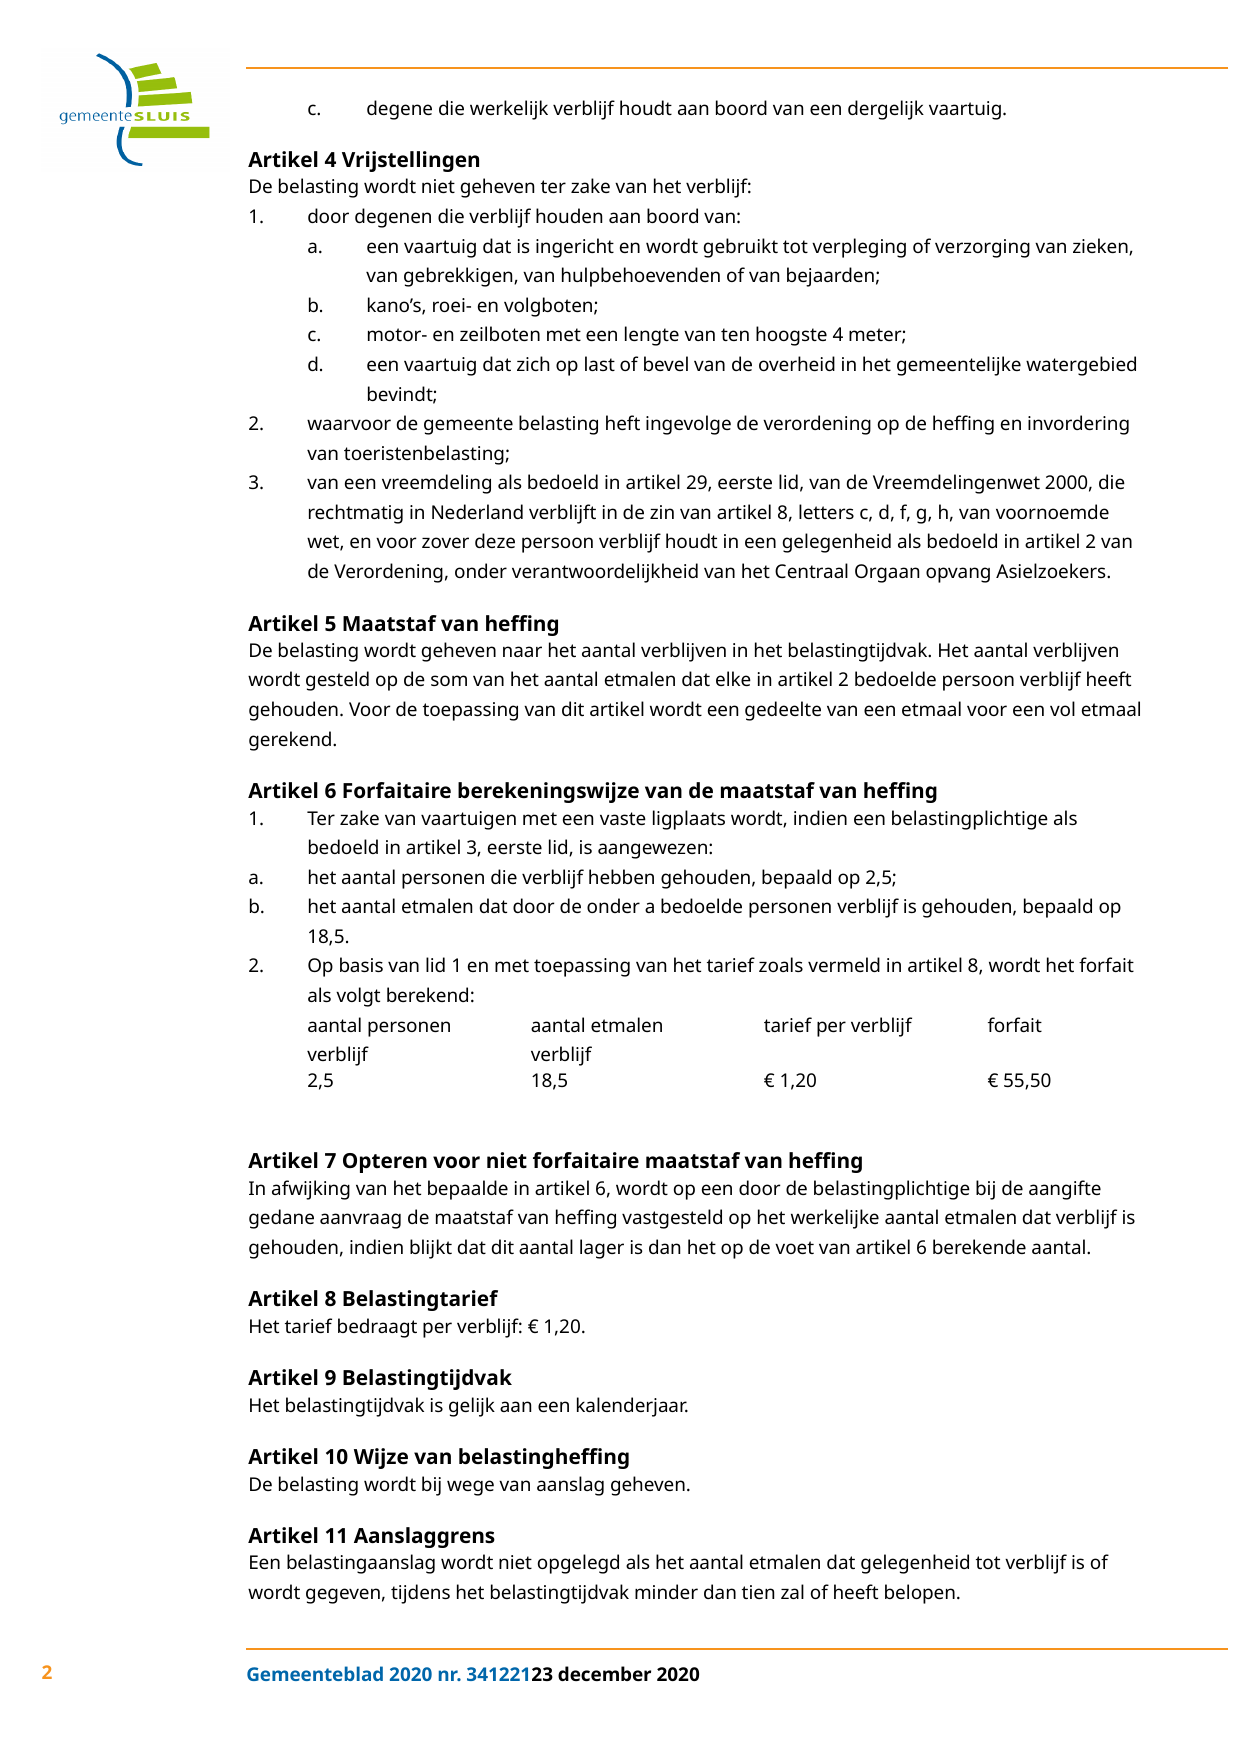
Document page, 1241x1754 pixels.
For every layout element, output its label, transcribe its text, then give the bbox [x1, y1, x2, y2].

text Artikel 10 Wijze van belastingheffing [248, 1442, 1152, 1471]
text De belasting wordt bij wege van aanslag geheven. [248, 1471, 1152, 1496]
list door degenen die verblijf houden aan boord van: [248, 203, 1152, 229]
list een vaartuig dat is ingericht en wordt gebruikt tot verpleging of verzorging van zieken, van gebrekkigen, van hulpbehoevenden of van bejaarden; [307, 233, 1152, 288]
text Artikel 6 Forfaitaire berekeningswijze van de maatstaf van heffing [248, 776, 1152, 805]
text Artikel 9 Belastingtijdvak [248, 1363, 1152, 1392]
table_header aantal personen verblijf [248, 1012, 471, 1067]
list kano’s, roei- en volgboten; [307, 292, 1152, 318]
table_cell € 55,50 [928, 1067, 1152, 1093]
text Artikel 11 Aanslaggrens [248, 1521, 1152, 1549]
list degene die werkelijk verblijf houdt aan boord van een dergelijk vaartuig. [307, 95, 1152, 121]
text Artikel 4 Vrijstellingen [248, 145, 1152, 174]
list Ter zake van vaartuigen met een vaste ligplaats wordt, indien een belastingplichtige als bedoeld in artikel 3, eerste lid, is aangewezen: [248, 805, 1152, 860]
table_header tarief per verblijf [705, 1012, 928, 1067]
text Het belastingtijdvak is gelijk aan een kalenderjaar. [248, 1392, 1152, 1418]
text Het tarief bedraagt per verblijf: € 1,20. [248, 1313, 1152, 1339]
list het aantal personen die verblijf hebben gehouden, bepaald op 2,5; [248, 864, 1152, 889]
table_cell 18,5 [471, 1067, 705, 1093]
table_header forfait [928, 1012, 1152, 1067]
table_cell € 1,20 [705, 1067, 928, 1093]
text Artikel 7 Opteren voor niet forfaitaire maatstaf van heffing [248, 1147, 1152, 1175]
text Artikel 5 Maatstaf van heffing [248, 609, 1152, 637]
list van een vreemdeling als bedoeld in artikel 29, eerste lid, van de Vreemdelingenwet 2000, die rechtmatig in Nederland verblijft in de zin van artikel 8, letters c, d, f, g, h, van voornoemde wet, en voor zover deze persoon verblijf houdt in een gelegenheid als bedoeld in artikel 2 van de Verordening, onder verantwoordelijkheid van het Centraal Orgaan opvang Asielzoekers. [248, 469, 1152, 584]
list waarvoor de gemeente belasting heft ingevolge de verordening op de heffing en invordering van toeristenbelasting; [248, 410, 1152, 466]
list Op basis van lid 1 en met toepassing van het tarief zoals vermeld in artikel 8, wordt het forfait als volgt berekend: [248, 953, 1152, 1008]
text De belasting wordt niet geheven ter zake van het verblijf: [248, 174, 1152, 199]
text De belasting wordt geheven naar het aantal verblijven in het belastingtijdvak. Het aantal verblijven wordt gesteld op de som van het aantal etmalen dat elke in artikel 2 bedoelde persoon verblijf heeft gehouden. Voor de toepassing van dit artikel wordt een gedeelte van een etmaal voor een vol etmaal gerekend. [248, 637, 1152, 752]
list een vaartuig dat zich op last of bevel van de overheid in het gemeentelijke watergebied bevindt; [307, 351, 1152, 406]
table_header aantal etmalen verblijf [471, 1012, 705, 1067]
text Artikel 8 Belastingtarief [248, 1284, 1152, 1313]
list het aantal etmalen dat door de onder a bedoelde personen verblijf is gehouden, bepaald op 18,5. [248, 893, 1152, 949]
list motor- en zeilboten met een lengte van ten hoogste 4 meter; [307, 322, 1152, 347]
table_cell 2,5 [248, 1067, 471, 1093]
text Een belastingaanslag wordt niet opgelegd als het aantal etmalen dat gelegenheid tot verblijf is of wordt gegeven, tijdens het belastingtijdvak minder dan tien zal of heeft belopen. [248, 1549, 1152, 1605]
picture [41, 47, 231, 172]
text In afwijking van het bepaalde in artikel 6, wordt op een door de belastingplichtige bij de aangifte gedane aanvraag de maatstaf van heffing vastgesteld op het werkelijke aantal etmalen dat verblijf is gehouden, indien blijkt dat dit aantal lager is dan het op de voet van artikel 6 berekende aantal. [248, 1175, 1152, 1260]
